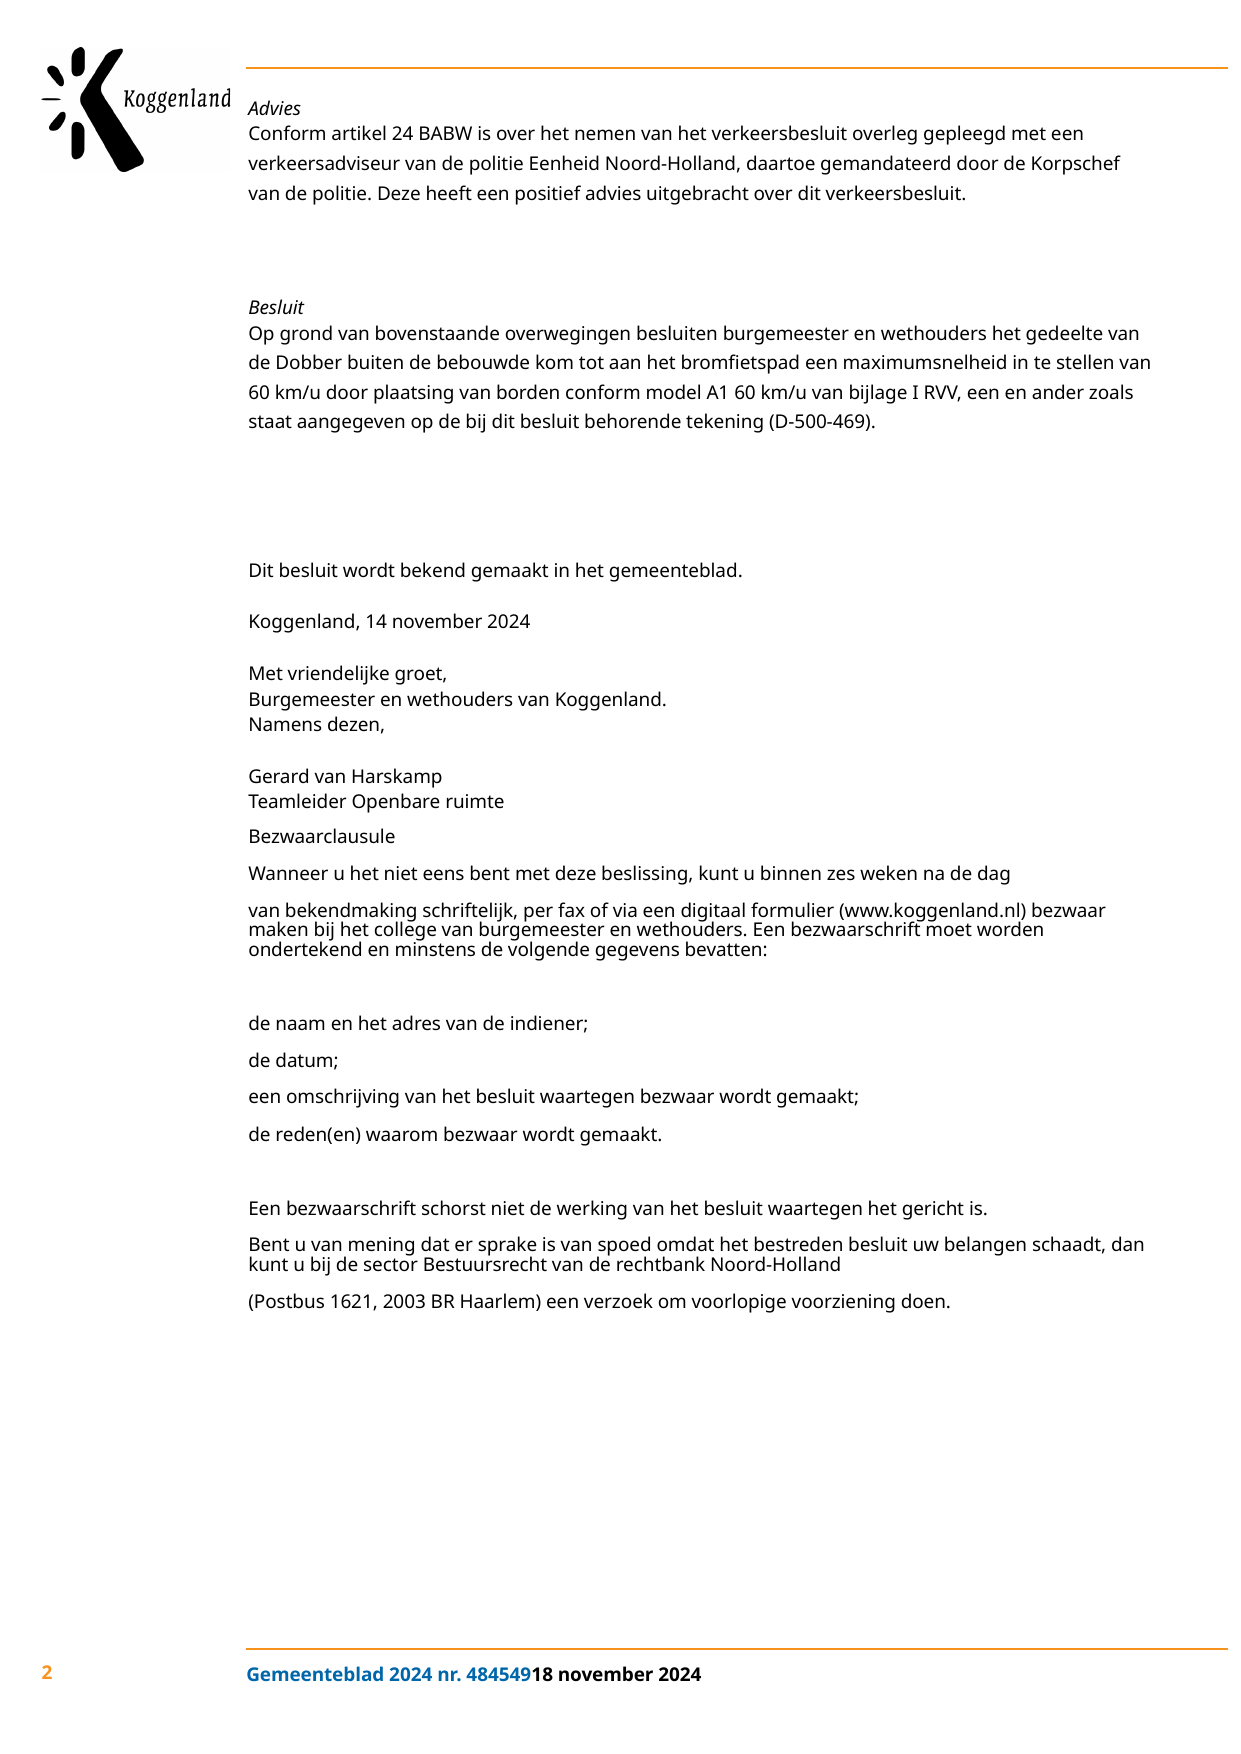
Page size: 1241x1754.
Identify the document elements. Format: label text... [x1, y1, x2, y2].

picture [41, 47, 231, 172]
text Dit besluit wordt bekend gemaakt in het gemeenteblad. [248, 557, 1152, 583]
text Bent u van mening dat er sprake is van spoed omdat het bestreden besluit uw belangen schaadt, dan kunt u bij de sector Bestuursrecht van de rechtbank Noord-Holland [248, 1236, 1152, 1275]
text de datum; [248, 1052, 1152, 1071]
text de naam en het adres van de indiener; [248, 1014, 1152, 1034]
text Teamleider Openbare ruimte [248, 789, 1152, 814]
text een omschrijving van het besluit waartegen bezwaar wordt gemaakt; [248, 1088, 1152, 1108]
text Koggenland, 14 november 2024 [248, 609, 1152, 634]
text Namens dezen, [248, 712, 1152, 737]
text Op grond van bovenstaande overwegingen besluiten burgemeester en wethouders het gedeelte van de Dobber buiten de bebouwde kom tot aan het bromfietspad een maximumsnelheid in te stellen van 60 km/u door plaatsing van borden conform model A1 60 km/u van bijlage I RVV, een en ander zoals staat aangegeven op de bij dit besluit behorende tekening (D-500-469). [248, 320, 1152, 434]
text van bekendmaking schriftelijk, per fax of via een digitaal formulier (www.koggenland.nl) bezwaar maken bij het college van burgemeester en wethouders. Een bezwaarschrift moet worden ondertekend en minstens de volgende gegevens bevatten: [248, 902, 1152, 960]
text Advies [248, 95, 1152, 121]
text Conform artikel 24 BABW is over het nemen van het verkeersbesluit overleg gepleegd met een verkeersadviseur van de politie Eenheid Noord-Holland, daartoe gemandateerd door de Korpschef van de politie. Deze heeft een positief advies uitgebracht over dit verkeersbesluit. [248, 121, 1152, 205]
text Met vriendelijke groet, [248, 660, 1152, 686]
text Burgemeester en wethouders van Koggenland. [248, 686, 1152, 712]
text de reden(en) waarom bezwaar wordt gemaakt. [248, 1126, 1152, 1145]
text Bezwaarclausule [248, 828, 1152, 847]
text Een bezwaarschrift schorst niet de werking van het besluit waartegen het gericht is. [248, 1199, 1152, 1219]
text Besluit [248, 294, 1152, 320]
text Gerard van Harskamp [248, 763, 1152, 789]
text (Postbus 1621, 2003 BR Haarlem) een verzoek om voorlopige voorziening doen. [248, 1293, 1152, 1312]
text Wanneer u het niet eens bent met deze beslissing, kunt u binnen zes weken na de dag [248, 865, 1152, 884]
